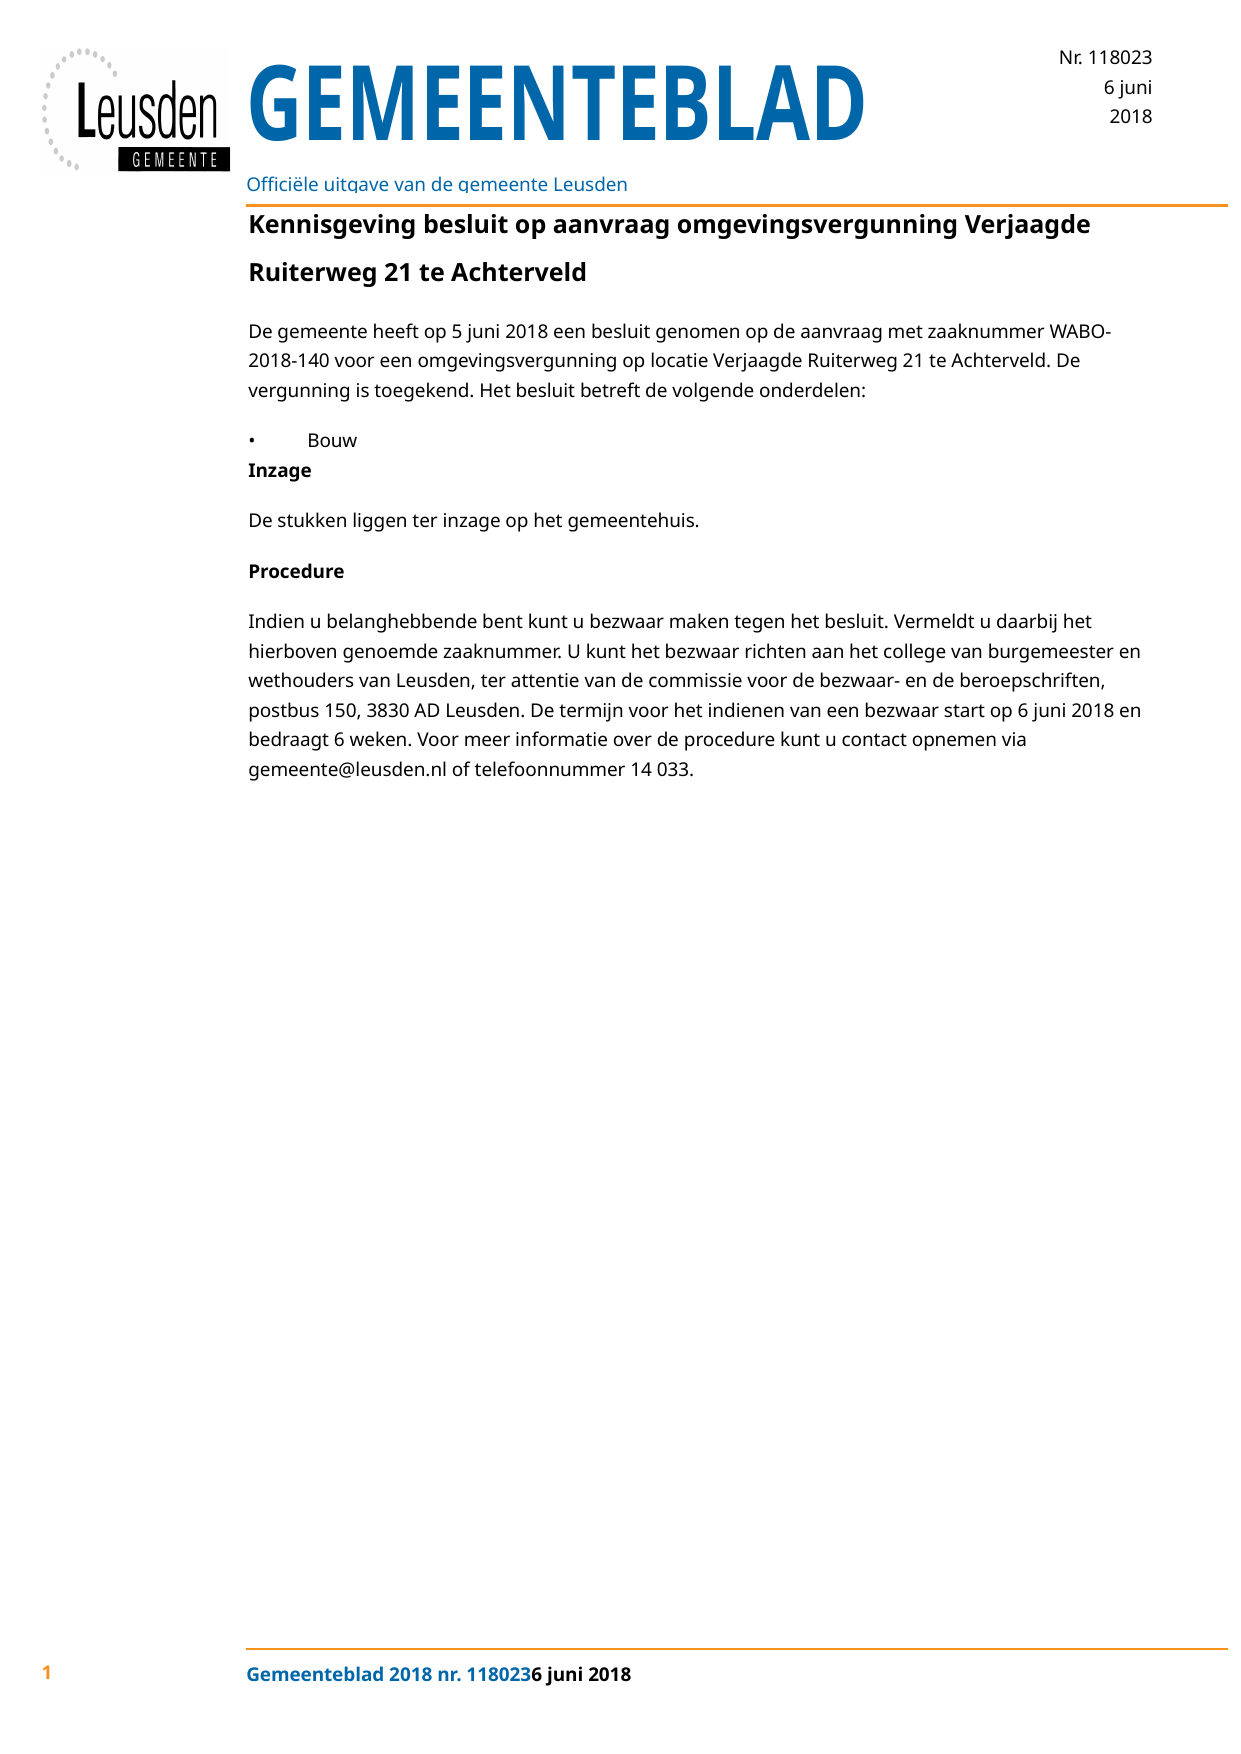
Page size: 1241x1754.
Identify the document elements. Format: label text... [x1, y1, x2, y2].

picture [41, 47, 231, 172]
text De stukken liggen ter inzage op het gemeentehuis. [248, 507, 1152, 533]
text Inzage [248, 457, 1152, 483]
text De gemeente heeft op 5 juni 2018 een besluit genomen op de aanvraag met zaaknummer WABO-2018-140 voor een omgevingsvergunning op locatie Verjaagde Ruiterweg 21 te Achterveld. De vergunning is toegekend. Het besluit betreft de volgende onderdelen: [248, 318, 1152, 403]
text Procedure [248, 558, 1152, 584]
text Indien u belanghebbende bent kunt u bezwaar maken tegen het besluit. Vermeldt u daarbij het hierboven genoemde zaaknummer. U kunt het bezwaar richten aan het college van burgemeester en wethouders van Leusden, ter attentie van de commissie voor de bezwaar- en de beroepschriften, postbus 150, 3830 AD Leusden. De termijn voor het indienen van een bezwaar start op 6 juni 2018 en bedraagt 6 weken. Voor meer informatie over de procedure kunt u contact opnemen via gemeente@leusden.nl of telefoonnummer 14 033. [248, 608, 1152, 782]
text Kennisgeving besluit op aanvraag omgevingsvergunning Verjaagde Ruiterweg 21 te Achterveld [248, 207, 1152, 288]
list Bouw [248, 427, 1152, 453]
